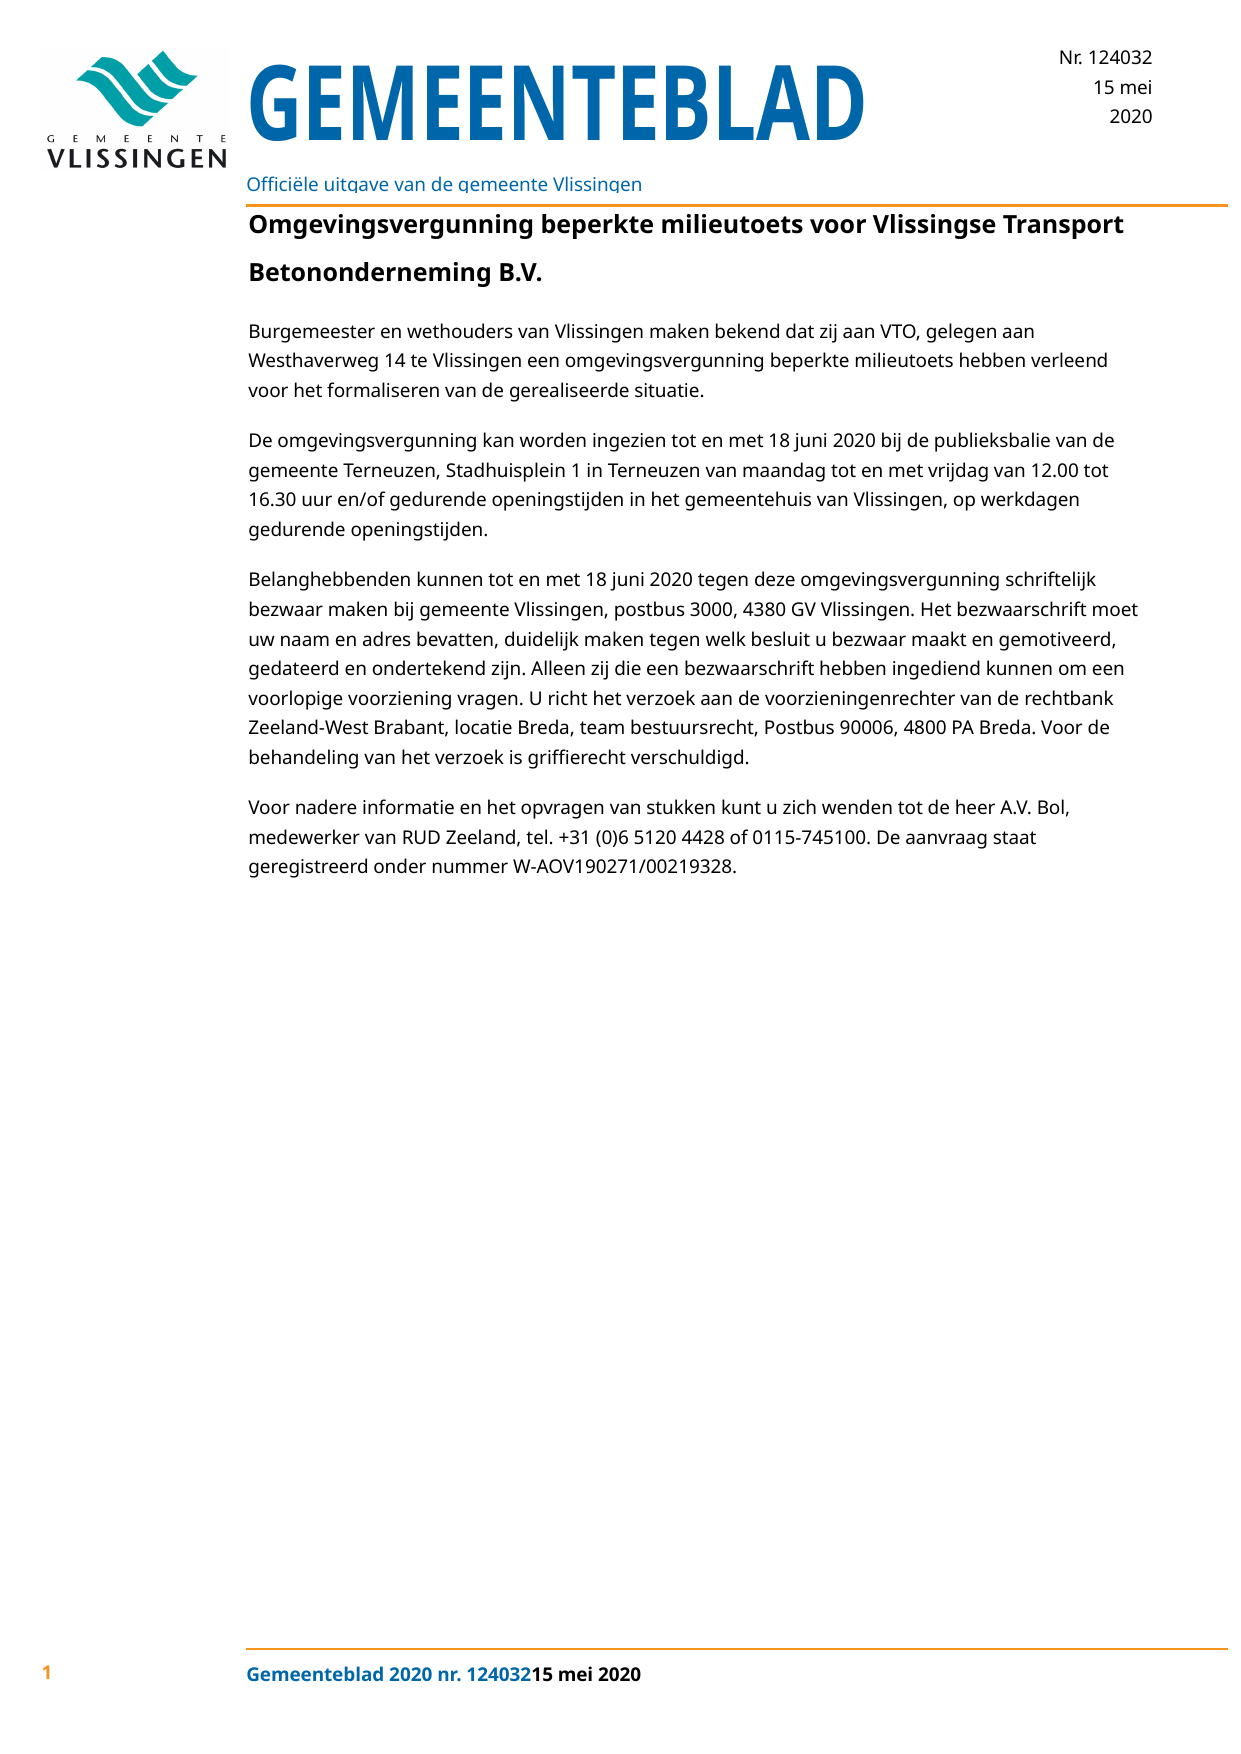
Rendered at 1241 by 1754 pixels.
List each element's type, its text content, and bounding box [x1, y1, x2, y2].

text Voor nadere informatie en het opvragen van stukken kunt u zich wenden tot de heer A.V. Bol, medewerker van RUD Zeeland, tel. +31 (0)6 5120 4428 of 0115-745100. De aanvraag staat geregistreerd onder nummer W-AOV190271/00219328. [248, 794, 1152, 879]
text De omgevingsvergunning kan worden ingezien tot en met 18 juni 2020 bij de publieksbalie van de gemeente Terneuzen, Stadhuisplein 1 in Terneuzen van maandag tot en met vrijdag van 12.00 tot 16.30 uur en/of gedurende openingstijden in het gemeentehuis van Vlissingen, op werkdagen gedurende openingstijden. [248, 427, 1152, 542]
text Belanghebbenden kunnen tot en met 18 juni 2020 tegen deze omgevingsvergunning schriftelijk bezwaar maken bij gemeente Vlissingen, postbus 3000, 4380 GV Vlissingen. Het bezwaarschrift moet uw naam en adres bevatten, duidelijk maken tegen welk besluit u bezwaar maakt en gemotiveerd, gedateerd en ondertekend zijn. Alleen zij die een bezwaarschrift hebben ingediend kunnen om een voorlopige voorziening vragen. U richt het verzoek aan de voorzieningenrechter van de rechtbank Zeeland-West Brabant, locatie Breda, team bestuursrecht, Postbus 90006, 4800 PA Breda. Voor de behandeling van het verzoek is griffierecht verschuldigd. [248, 567, 1152, 770]
text Omgevingsvergunning beperkte milieutoets voor Vlissingse Transport Betononderneming B.V. [248, 207, 1152, 288]
text Burgemeester en wethouders van Vlissingen maken bekend dat zij aan VTO, gelegen aan Westhaverweg 14 te Vlissingen een omgevingsvergunning beperkte milieutoets hebben verleend voor het formaliseren van de gerealiseerde situatie. [248, 318, 1152, 403]
picture [41, 47, 231, 172]
